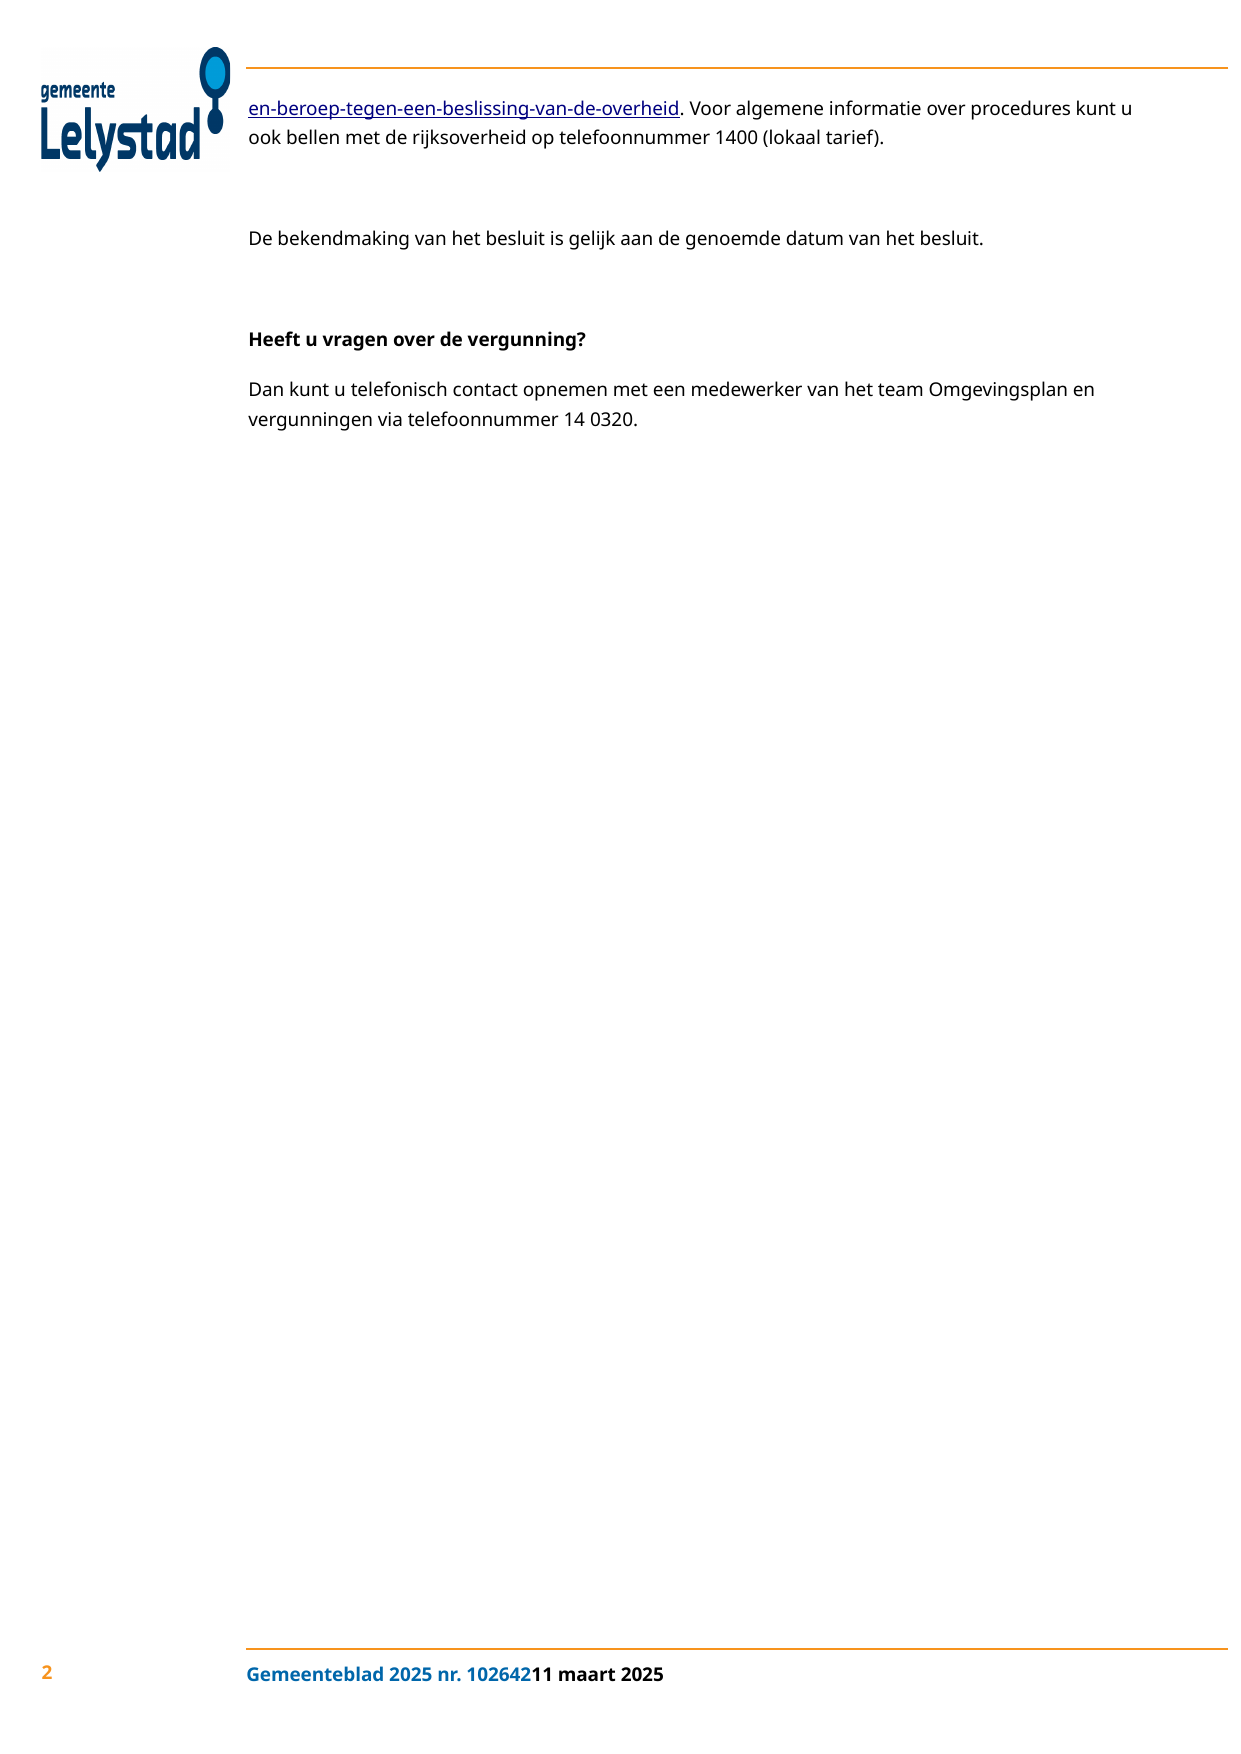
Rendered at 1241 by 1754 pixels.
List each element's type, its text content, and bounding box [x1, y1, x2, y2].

text en-beroep-tegen-een-beslissing-van-de-overheid. Voor algemene informatie over procedures kunt u ook bellen met de rijksoverheid op telefoonnummer 1400 (lokaal tarief). [248, 95, 1152, 150]
text Heeft u vragen over de vergunning? [248, 326, 1152, 352]
text De bekendmaking van het besluit is gelijk aan de genoemde datum van het besluit. [248, 225, 1152, 251]
text Dan kunt u telefonisch contact opnemen met een medewerker van het team Omgevingsplan en vergunningen via telefoonnummer 14 0320. [248, 376, 1152, 432]
picture [41, 47, 231, 172]
